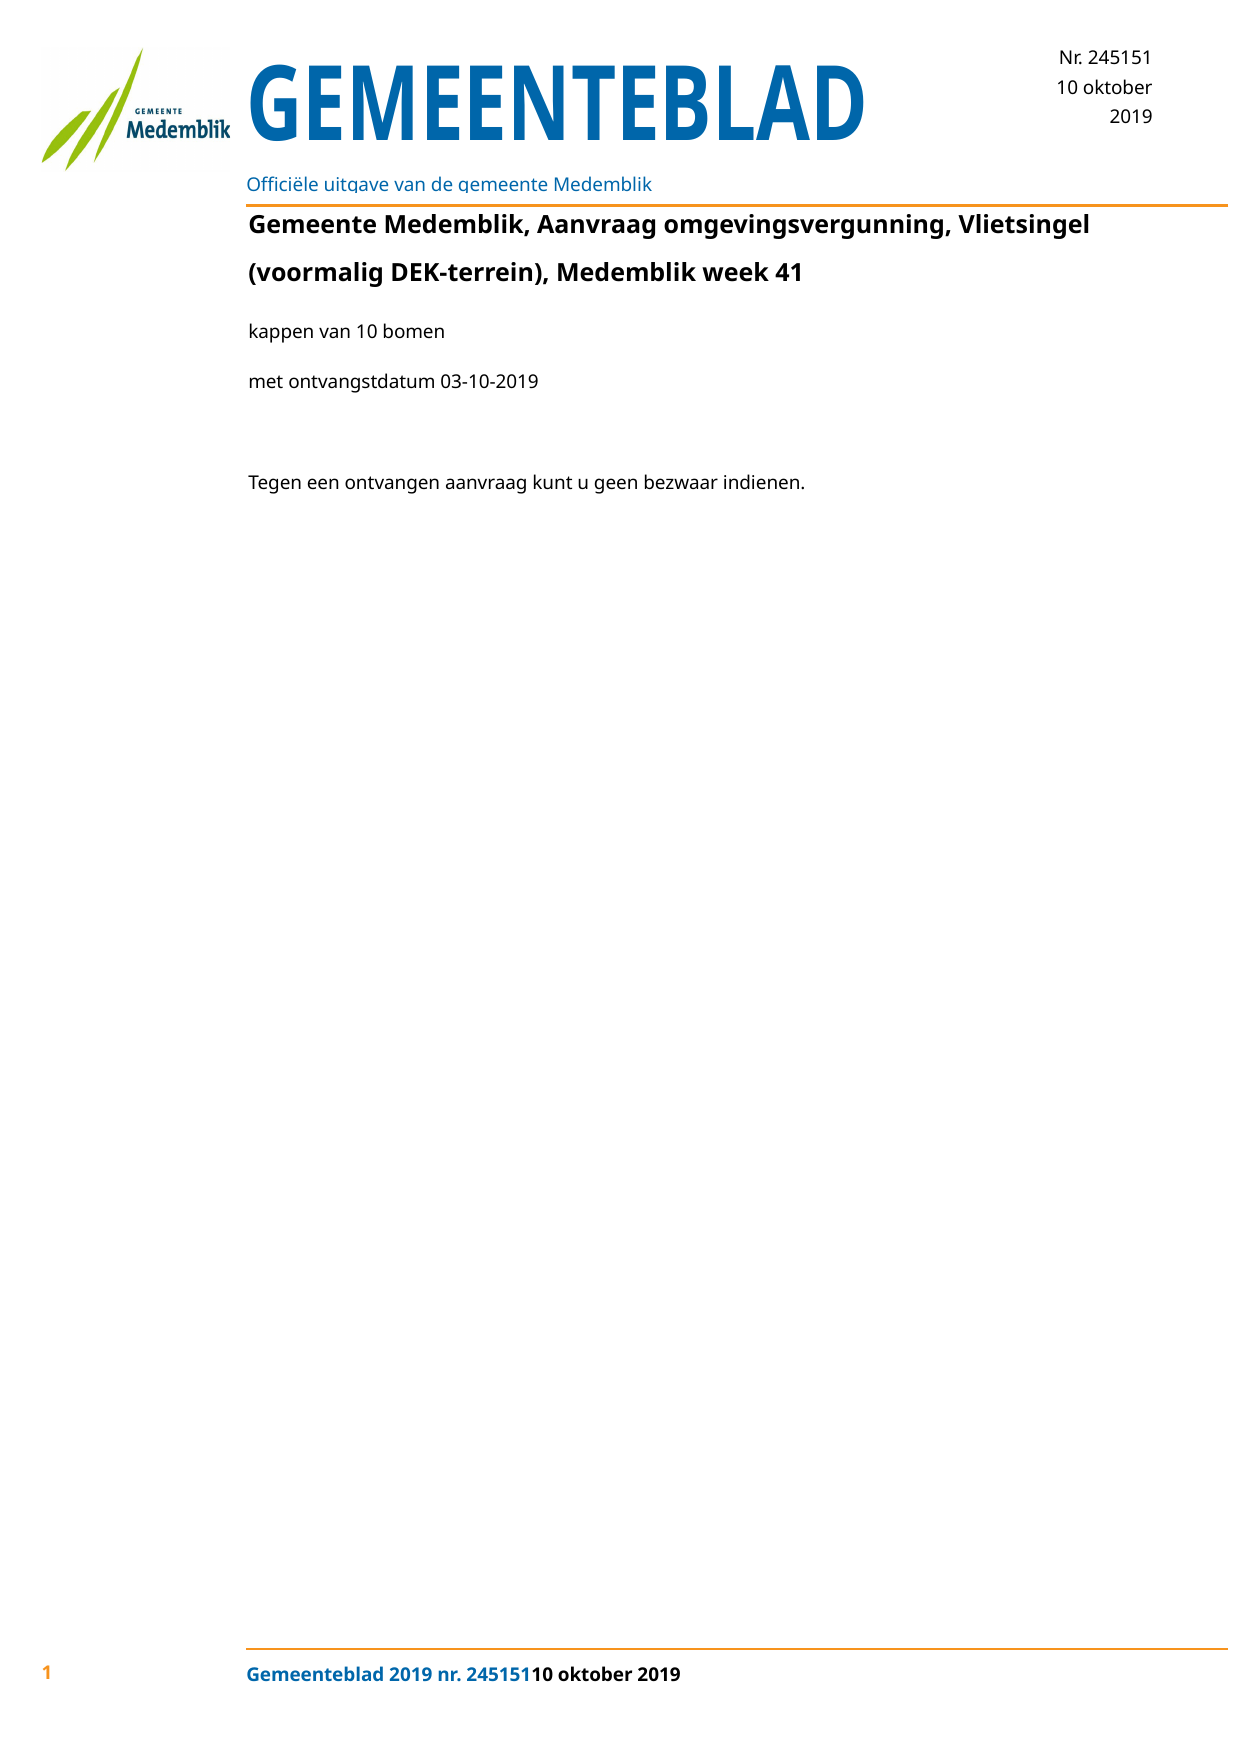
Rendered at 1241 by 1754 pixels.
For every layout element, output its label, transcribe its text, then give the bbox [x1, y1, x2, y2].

text met ontvangstdatum 03-10-2019 [248, 368, 1152, 394]
text Tegen een ontvangen aanvraag kunt u geen bezwaar indienen. [248, 469, 1152, 495]
picture [41, 47, 231, 172]
text Gemeente Medemblik, Aanvraag omgevingsvergunning, Vlietsingel (voormalig DEK-terrein), Medemblik week 41 [248, 207, 1152, 288]
text kappen van 10 bomen [248, 318, 1152, 344]
